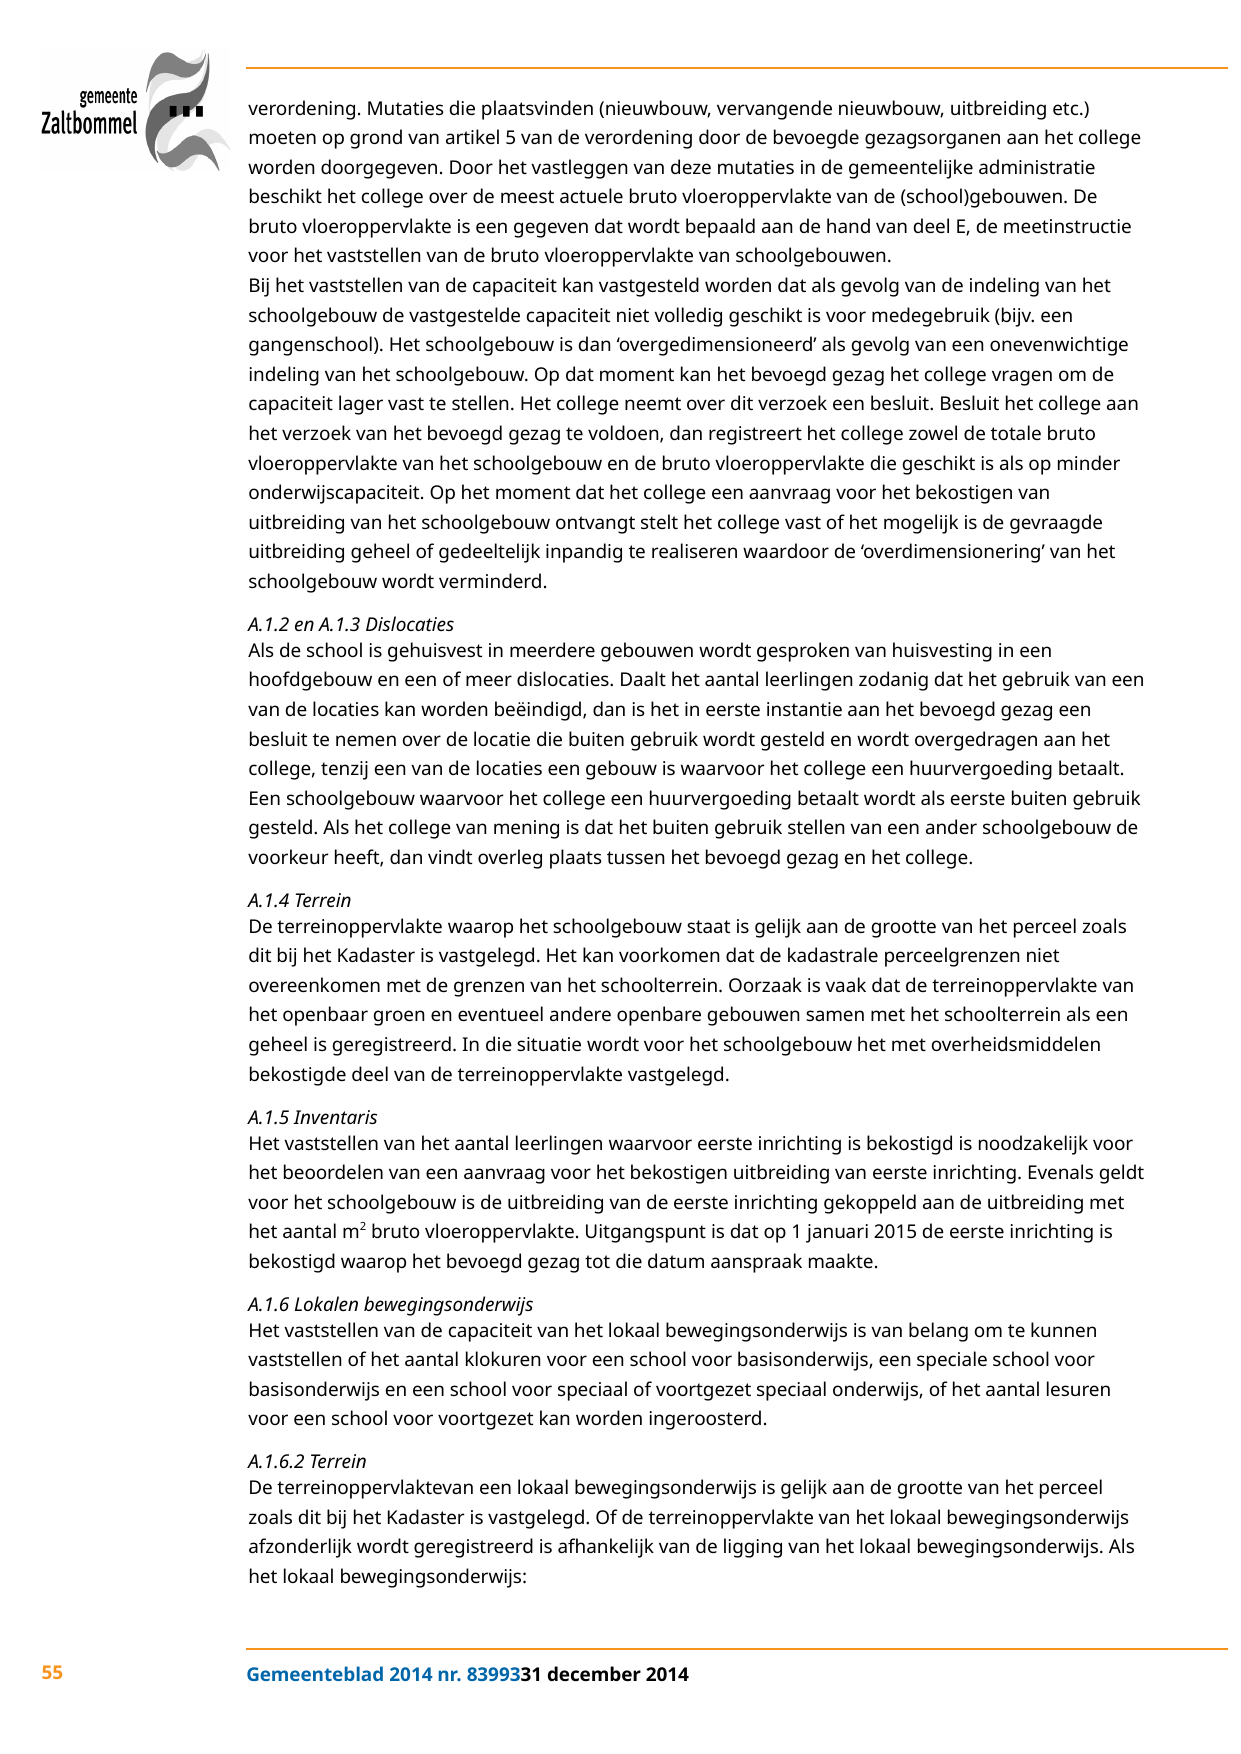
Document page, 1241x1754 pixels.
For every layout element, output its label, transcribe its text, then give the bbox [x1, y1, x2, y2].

text A.1.5 Inventaris [248, 1104, 1152, 1130]
text De terreinoppervlakte waarop het schoolgebouw staat is gelijk aan de grootte van het perceel zoals dit bij het Kadaster is vastgelegd. Het kan voorkomen dat de kadastrale perceelgrenzen niet overeenkomen met de grenzen van het schoolterrein. Oorzaak is vaak dat de terreinoppervlakte van het openbaar groen en eventueel andere openbare gebouwen samen met het schoolterrein als een geheel is geregistreerd. In die situatie wordt voor het schoolgebouw het met overheidsmiddelen bekostigde deel van de terreinoppervlakte vastgelegd. [248, 913, 1152, 1087]
text Als de school is gehuisvest in meerdere gebouwen wordt gesproken van huisvesting in een hoofdgebouw en een of meer dislocaties. Daalt het aantal leerlingen zodanig dat het gebruik van een van de locaties kan worden beëindigd, dan is het in eerste instantie aan het bevoegd gezag een besluit te nemen over de locatie die buiten gebruik wordt gesteld en wordt overgedragen aan het college, tenzij een van de locaties een gebouw is waarvoor het college een huurvergoeding betaalt. Een schoolgebouw waarvoor het college een huurvergoeding betaalt wordt als eerste buiten gebruik gesteld. Als het college van mening is dat het buiten gebruik stellen van een ander schoolgebouw de voorkeur heeft, dan vindt overleg plaats tussen het bevoegd gezag en het college. [248, 637, 1152, 870]
text A.1.2 en A.1.3 Dislocaties [248, 611, 1152, 637]
text verordening. Mutaties die plaatsvinden (nieuwbouw, vervangende nieuwbouw, uitbreiding etc.) moeten op grond van artikel 5 van de verordening door de bevoegde gezagsorganen aan het college worden doorgegeven. Door het vastleggen van deze mutaties in de gemeentelijke administratie beschikt het college over de meest actuele bruto vloeroppervlakte van de (school)gebouwen. De bruto vloeroppervlakte is een gegeven dat wordt bepaald aan de hand van deel E, de meetinstructie voor het vaststellen van de bruto vloeroppervlakte van schoolgebouwen. [248, 95, 1152, 268]
text De terreinoppervlaktevan een lokaal bewegingsonderwijs is gelijk aan de grootte van het perceel zoals dit bij het Kadaster is vastgelegd. Of de terreinoppervlakte van het lokaal bewegingsonderwijs afzonderlijk wordt geregistreerd is afhankelijk van de ligging van het lokaal bewegingsonderwijs. Als het lokaal bewegingsonderwijs: [248, 1474, 1152, 1589]
text Bij het vaststellen van de capaciteit kan vastgesteld worden dat als gevolg van de indeling van het schoolgebouw de vastgestelde capaciteit niet volledig geschikt is voor medegebruik (bijv. een gangenschool). Het schoolgebouw is dan ‘overgedimensioneerd’ als gevolg van een onevenwichtige indeling van het schoolgebouw. Op dat moment kan het bevoegd gezag het college vragen om de capaciteit lager vast te stellen. Het college neemt over dit verzoek een besluit. Besluit het college aan het verzoek van het bevoegd gezag te voldoen, dan registreert het college zowel de totale bruto vloeroppervlakte van het schoolgebouw en de bruto vloeroppervlakte die geschikt is als op minder onderwijscapaciteit. Op het moment dat het college een aanvraag voor het bekostigen van uitbreiding van het schoolgebouw ontvangt stelt het college vast of het mogelijk is de gevraagde uitbreiding geheel of gedeeltelijk inpandig te realiseren waardoor de ‘overdimensionering’ van het schoolgebouw wordt verminderd. [248, 272, 1152, 594]
picture [41, 47, 231, 172]
text A.1.6 Lokalen bewegingsonderwijs [248, 1291, 1152, 1317]
text A.1.6.2 Terrein [248, 1449, 1152, 1474]
text Het vaststellen van het aantal leerlingen waarvoor eerste inrichting is bekostigd is noodzakelijk voor het beoordelen van een aanvraag voor het bekostigen uitbreiding van eerste inrichting. Evenals geldt voor het schoolgebouw is de uitbreiding van de eerste inrichting gekoppeld aan de uitbreiding met het aantal m2 bruto vloeroppervlakte. Uitgangspunt is dat op 1 januari 2015 de eerste inrichting is bekostigd waarop het bevoegd gezag tot die datum aanspraak maakte. [248, 1130, 1152, 1274]
text A.1.4 Terrein [248, 887, 1152, 913]
text Het vaststellen van de capaciteit van het lokaal bewegingsonderwijs is van belang om te kunnen vaststellen of het aantal klokuren voor een school voor basisonderwijs, een speciale school voor basisonderwijs en een school voor speciaal of voortgezet speciaal onderwijs, of het aantal lesuren voor een school voor voortgezet kan worden ingeroosterd. [248, 1317, 1152, 1431]
